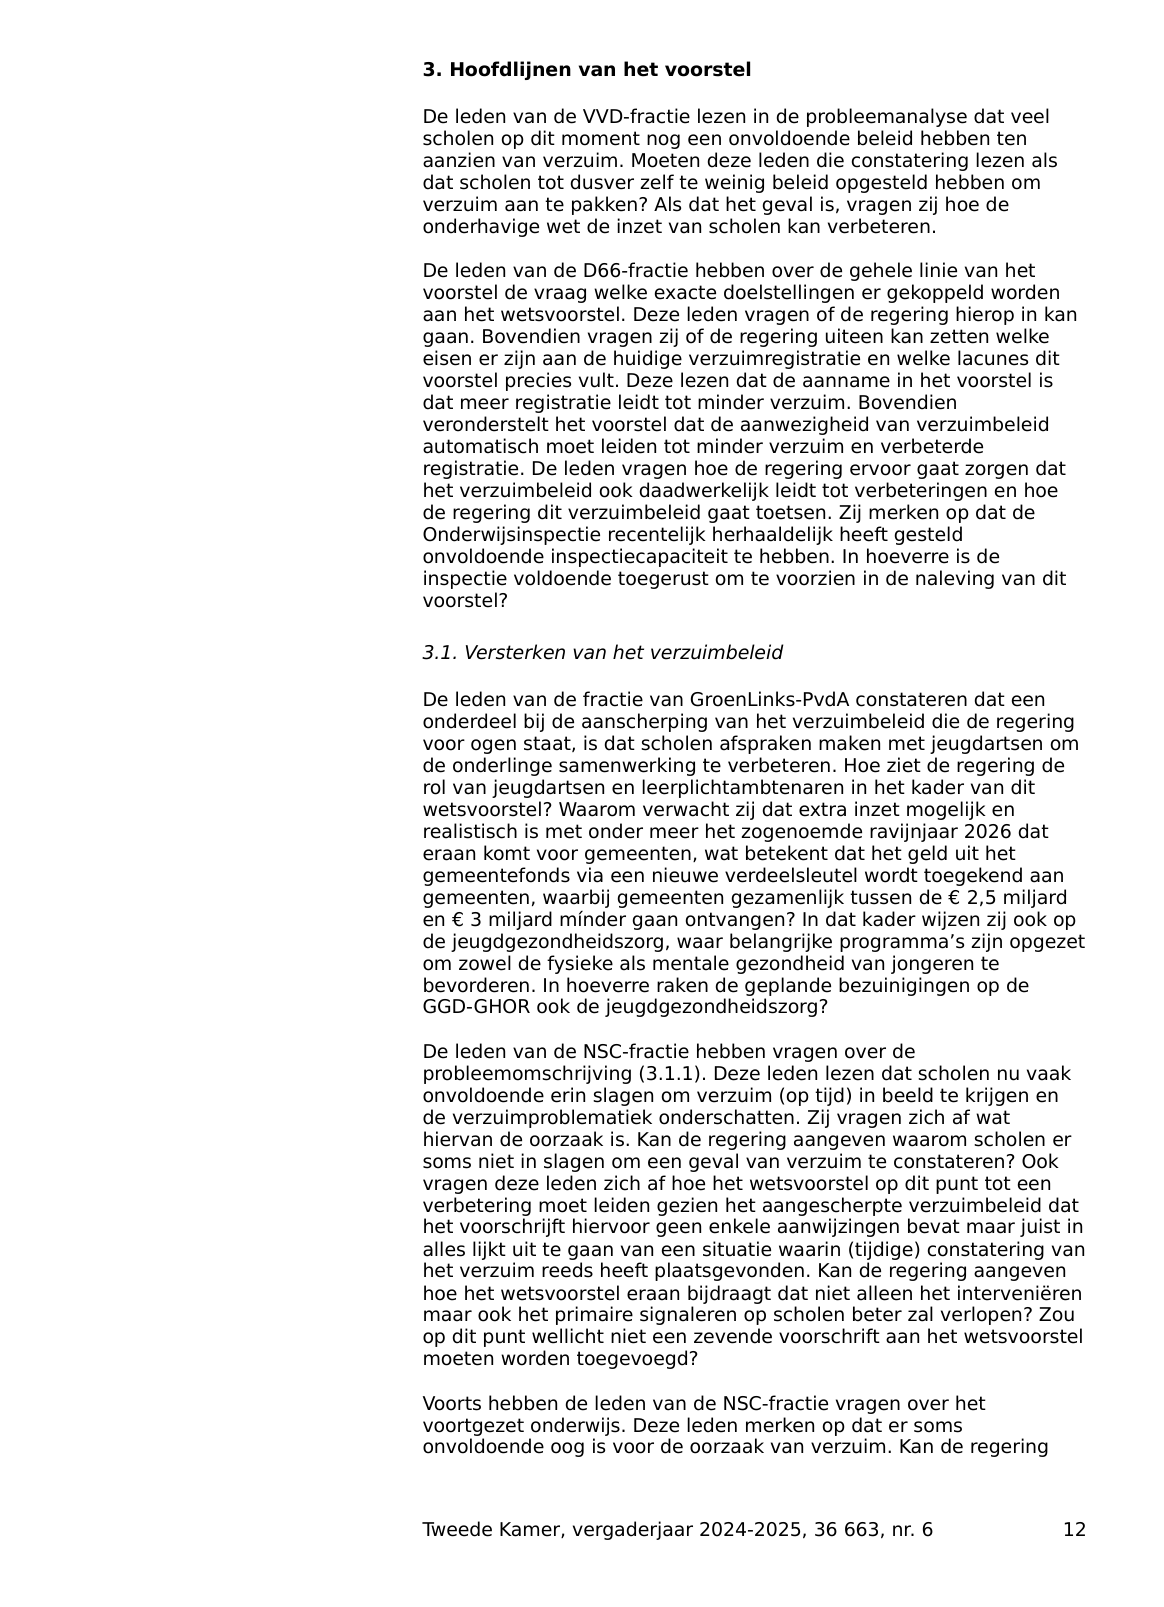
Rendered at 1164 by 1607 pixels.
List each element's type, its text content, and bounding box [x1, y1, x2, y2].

text De leden van de D66-fractie hebben over de gehele linie van het voorstel de vraag welke exacte doelstellingen er gekoppeld worden aan het wetsvoorstel. Deze leden vragen of de regering hierop in kan gaan. Bovendien vragen zij of de regering uiteen kan zetten welke eisen er zijn aan de huidige verzuimregistratie en welke lacunes dit voorstel precies vult. Deze lezen dat de aanname in het voorstel is dat meer registratie leidt tot minder verzuim. Bovendien veronderstelt het voorstel dat de aanwezigheid van verzuimbeleid automatisch moet leiden tot minder verzuim en verbeterde registratie. De leden vragen hoe de regering ervoor gaat zorgen dat het verzuimbeleid ook daadwerkelijk leidt tot verbeteringen en hoe de regering dit verzuimbeleid gaat toetsen. Zij merken op dat de Onderwijsinspectie recentelijk herhaaldelijk heeft gesteld onvoldoende inspectiecapaciteit te hebben. In hoeverre is de inspectie voldoende toegerust om te voorzien in de naleving van dit voorstel? [422, 260, 1087, 612]
text De leden van de VVD-fractie lezen in de probleemanalyse dat veel scholen op dit moment nog een onvoldoende beleid hebben ten aanzien van verzuim. Moeten deze leden die constatering lezen als dat scholen tot dusver zelf te weinig beleid opgesteld hebben om verzuim aan te pakken? Als dat het geval is, vragen zij hoe de onderhavige wet de inzet van scholen kan verbeteren. [422, 106, 1087, 238]
text De leden van de fractie van GroenLinks-PvdA constateren dat een onderdeel bij de aanscherping van het verzuimbeleid die de regering voor ogen staat, is dat scholen afspraken maken met jeugdartsen om de onderlinge samenwerking te verbeteren. Hoe ziet de regering de rol van jeugdartsen en leerplichtambtenaren in het kader van dit wetsvoorstel? Waarom verwacht zij dat extra inzet mogelijk en realistisch is met onder meer het zogenoemde ravijnjaar 2026 dat eraan komt voor gemeenten, wat betekent dat het geld uit het gemeentefonds via een nieuwe verdeelsleutel wordt toegekend aan gemeenten, waarbij gemeenten gezamenlijk tussen de € 2,5 miljard en € 3 miljard mínder gaan ontvangen? In dat kader wijzen zij ook op de jeugdgezondheidszorg, waar belangrijke programma’s zijn opgezet om zowel de fysieke als mentale gezondheid van jongeren te bevorderen. In hoeverre raken de geplande bezuinigingen op de GGD-GHOR ook de jeugdgezondheidszorg? [422, 689, 1087, 1018]
subtitle 3. Hoofdlijnen van het voorstel [422, 59, 1087, 81]
text Voorts hebben de leden van de NSC-fractie vragen over het voortgezet onderwijs. Deze leden merken op dat er soms onvoldoende oog is voor de oorzaak van verzuim. Kan de regering [422, 1392, 1087, 1458]
subtitle 3.1. Versterken van het verzuimbeleid [422, 642, 1087, 664]
text De leden van de NSC-fractie hebben vragen over de probleemomschrijving (3.1.1). Deze leden lezen dat scholen nu vaak onvoldoende erin slagen om verzuim (op tijd) in beeld te krijgen en de verzuimproblematiek onderschatten. Zij vragen zich af wat hiervan de oorzaak is. Kan de regering aangeven waarom scholen er soms niet in slagen om een geval van verzuim te constateren? Ook vragen deze leden zich af hoe het wetsvoorstel op dit punt tot een verbetering moet leiden gezien het aangescherpte verzuimbeleid dat het voorschrijft hiervoor geen enkele aanwijzingen bevat maar juist in alles lijkt uit te gaan van een situatie waarin (tijdige) constatering van het verzuim reeds heeft plaatsgevonden. Kan de regering aangeven hoe het wetsvoorstel eraan bijdraagt dat niet alleen het interveniëren maar ook het primaire signaleren op scholen beter zal verlopen? Zou op dit punt wellicht niet een zevende voorschrift aan het wetsvoorstel moeten worden toegevoegd? [422, 1041, 1087, 1370]
